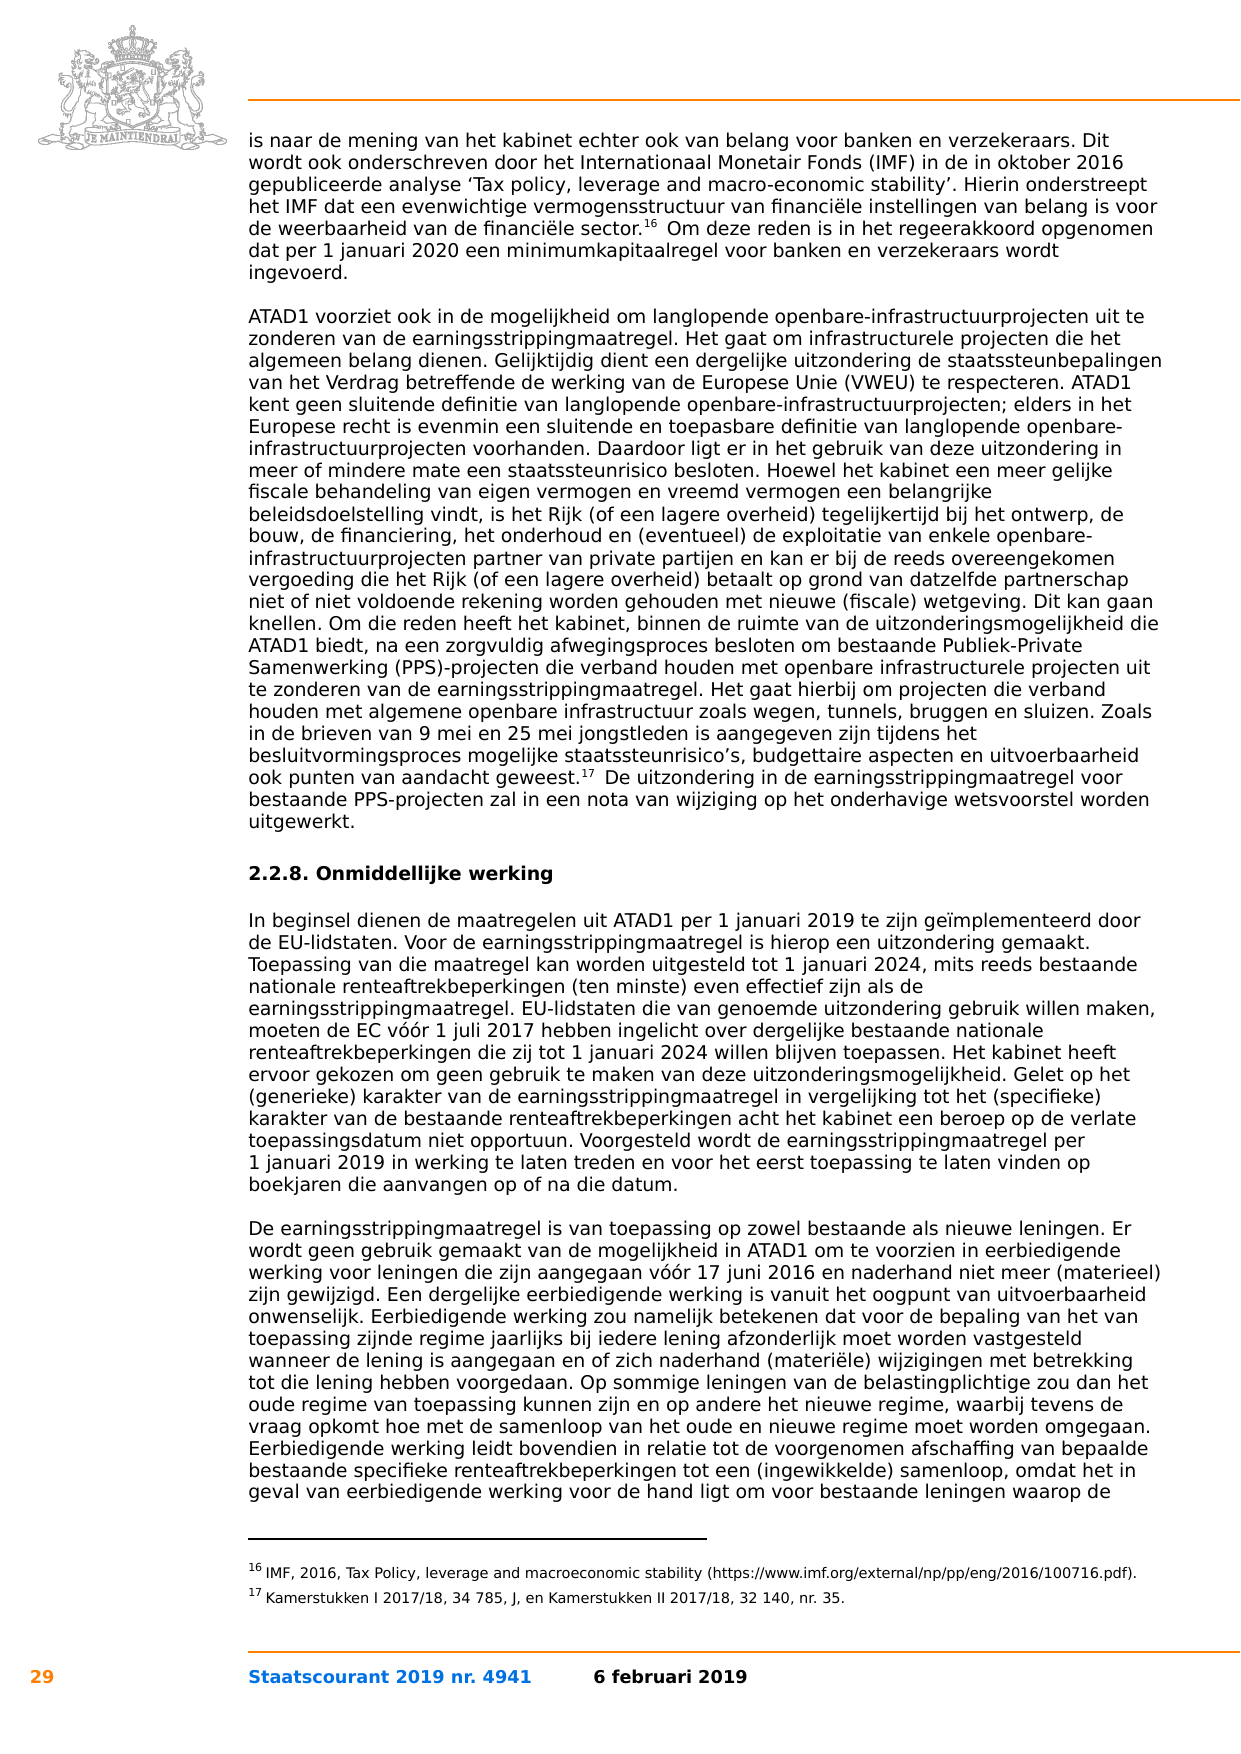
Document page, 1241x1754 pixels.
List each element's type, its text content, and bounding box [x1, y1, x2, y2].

text IMF, 2016, Tax Policy, leverage and macroeconomic stability (https://www.imf.org/external/np/pp/eng/2016/100716.pdf). [248, 1561, 1163, 1583]
subtitle 2.2.8. Onmiddellijke werking [248, 863, 1163, 885]
text Kamerstukken I 2017/18, 34 785, J, en Kamerstukken II 2017/18, 32 140, nr. 35. [248, 1586, 1163, 1608]
text is naar de mening van het kabinet echter ook van belang voor banken en verzekeraars. Dit wordt ook onderschreven door het Internationaal Monetair Fonds (IMF) in de in oktober 2016 gepubliceerde analyse ‘Tax policy, leverage and macro-economic stability’. Hierin onderstreept het IMF dat een evenwichtige vermogensstructuur van financiële instellingen van belang is voor de weerbaarheid van de financiële sector. Om deze reden is in het regeerakkoord opgenomen dat per 1 januari 2020 een minimumkapitaalregel voor banken en verzekeraars wordt ingevoerd. [248, 130, 1163, 284]
picture [38, 25, 227, 150]
text ATAD1 voorziet ook in de mogelijkheid om langlopende openbare-infrastructuurprojecten uit te zonderen van de earningsstrippingmaatregel. Het gaat om infrastructurele projecten die het algemeen belang dienen. Gelijktijdig dient een dergelijke uitzondering de staatssteunbepalingen van het Verdrag betreffende de werking van de Europese Unie (VWEU) te respecteren. ATAD1 kent geen sluitende definitie van langlopende openbare-infrastructuurprojecten; elders in het Europese recht is evenmin een sluitende en toepasbare definitie van langlopende openbare-infrastructuurprojecten voorhanden. Daardoor ligt er in het gebruik van deze uitzondering in meer of mindere mate een staatssteunrisico besloten. Hoewel het kabinet een meer gelijke fiscale behandeling van eigen vermogen en vreemd vermogen een belangrijke beleidsdoelstelling vindt, is het Rijk (of een lagere overheid) tegelijkertijd bij het ontwerp, de bouw, de financiering, het onderhoud en (eventueel) de exploitatie van enkele openbare-infrastructuurprojecten partner van private partijen en kan er bij de reeds overeengekomen vergoeding die het Rijk (of een lagere overheid) betaalt op grond van datzelfde partnerschap niet of niet voldoende rekening worden gehouden met nieuwe (fiscale) wetgeving. Dit kan gaan knellen. Om die reden heeft het kabinet, binnen de ruimte van de uitzonderingsmogelijkheid die ATAD1 biedt, na een zorgvuldig afwegingsproces besloten om bestaande Publiek-Private Samenwerking (PPS)-projecten die verband houden met openbare infrastructurele projecten uit te zonderen van de earningsstrippingmaatregel. Het gaat hierbij om projecten die verband houden met algemene openbare infrastructuur zoals wegen, tunnels, bruggen en sluizen. Zoals in de brieven van 9 mei en 25 mei jongstleden is aangegeven zijn tijdens het besluitvormingsproces mogelijke staatssteunrisico’s, budgettaire aspecten en uitvoerbaarheid ook punten van aandacht geweest. De uitzondering in de earningsstrippingmaatregel voor bestaande PPS-projecten zal in een nota van wijziging op het onderhavige wetsvoorstel worden uitgewerkt. [248, 306, 1163, 833]
text De earningsstrippingmaatregel is van toepassing op zowel bestaande als nieuwe leningen. Er wordt geen gebruik gemaakt van de mogelijkheid in ATAD1 om te voorzien in eerbiedigende werking voor leningen die zijn aangegaan vóór 17 juni 2016 en naderhand niet meer (materieel) zijn gewijzigd. Een dergelijke eerbiedigende werking is vanuit het oogpunt van uitvoerbaarheid onwenselijk. Eerbiedigende werking zou namelijk betekenen dat voor de bepaling van het van toepassing zijnde regime jaarlijks bij iedere lening afzonderlijk moet worden vastgesteld wanneer de lening is aangegaan en of zich naderhand (materiële) wijzigingen met betrekking tot die lening hebben voorgedaan. Op sommige leningen van de belastingplichtige zou dan het oude regime van toepassing kunnen zijn en op andere het nieuwe regime, waarbij tevens de vraag opkomt hoe met de samenloop van het oude en nieuwe regime moet worden omgegaan. Eerbiedigende werking leidt bovendien in relatie tot de voorgenomen afschaffing van bepaalde bestaande specifieke renteaftrekbeperkingen tot een (ingewikkelde) samenloop, omdat het in geval van eerbiedigende werking voor de hand ligt om voor bestaande leningen waarop de [248, 1218, 1163, 1503]
text In beginsel dienen de maatregelen uit ATAD1 per 1 januari 2019 te zijn geïmplementeerd door de EU-lidstaten. Voor de earningsstrippingmaatregel is hierop een uitzondering gemaakt. Toepassing van die maatregel kan worden uitgesteld tot 1 januari 2024, mits reeds bestaande nationale renteaftrekbeperkingen (ten minste) even effectief zijn als de earningsstrippingmaatregel. EU-lidstaten die van genoemde uitzondering gebruik willen maken, moeten de EC vóór 1 juli 2017 hebben ingelicht over dergelijke bestaande nationale renteaftrekbeperkingen die zij tot 1 januari 2024 willen blijven toepassen. Het kabinet heeft ervoor gekozen om geen gebruik te maken van deze uitzonderingsmogelijkheid. Gelet op het (generieke) karakter van de earningsstrippingmaatregel in vergelijking tot het (specifieke) karakter van de bestaande renteaftrekbeperkingen acht het kabinet een beroep op de verlate toepassingsdatum niet opportuun. Voorgesteld wordt de earningsstrippingmaatregel per 1 januari 2019 in werking te laten treden en voor het eerst toepassing te laten vinden op boekjaren die aanvangen op of na die datum. [248, 910, 1163, 1196]
